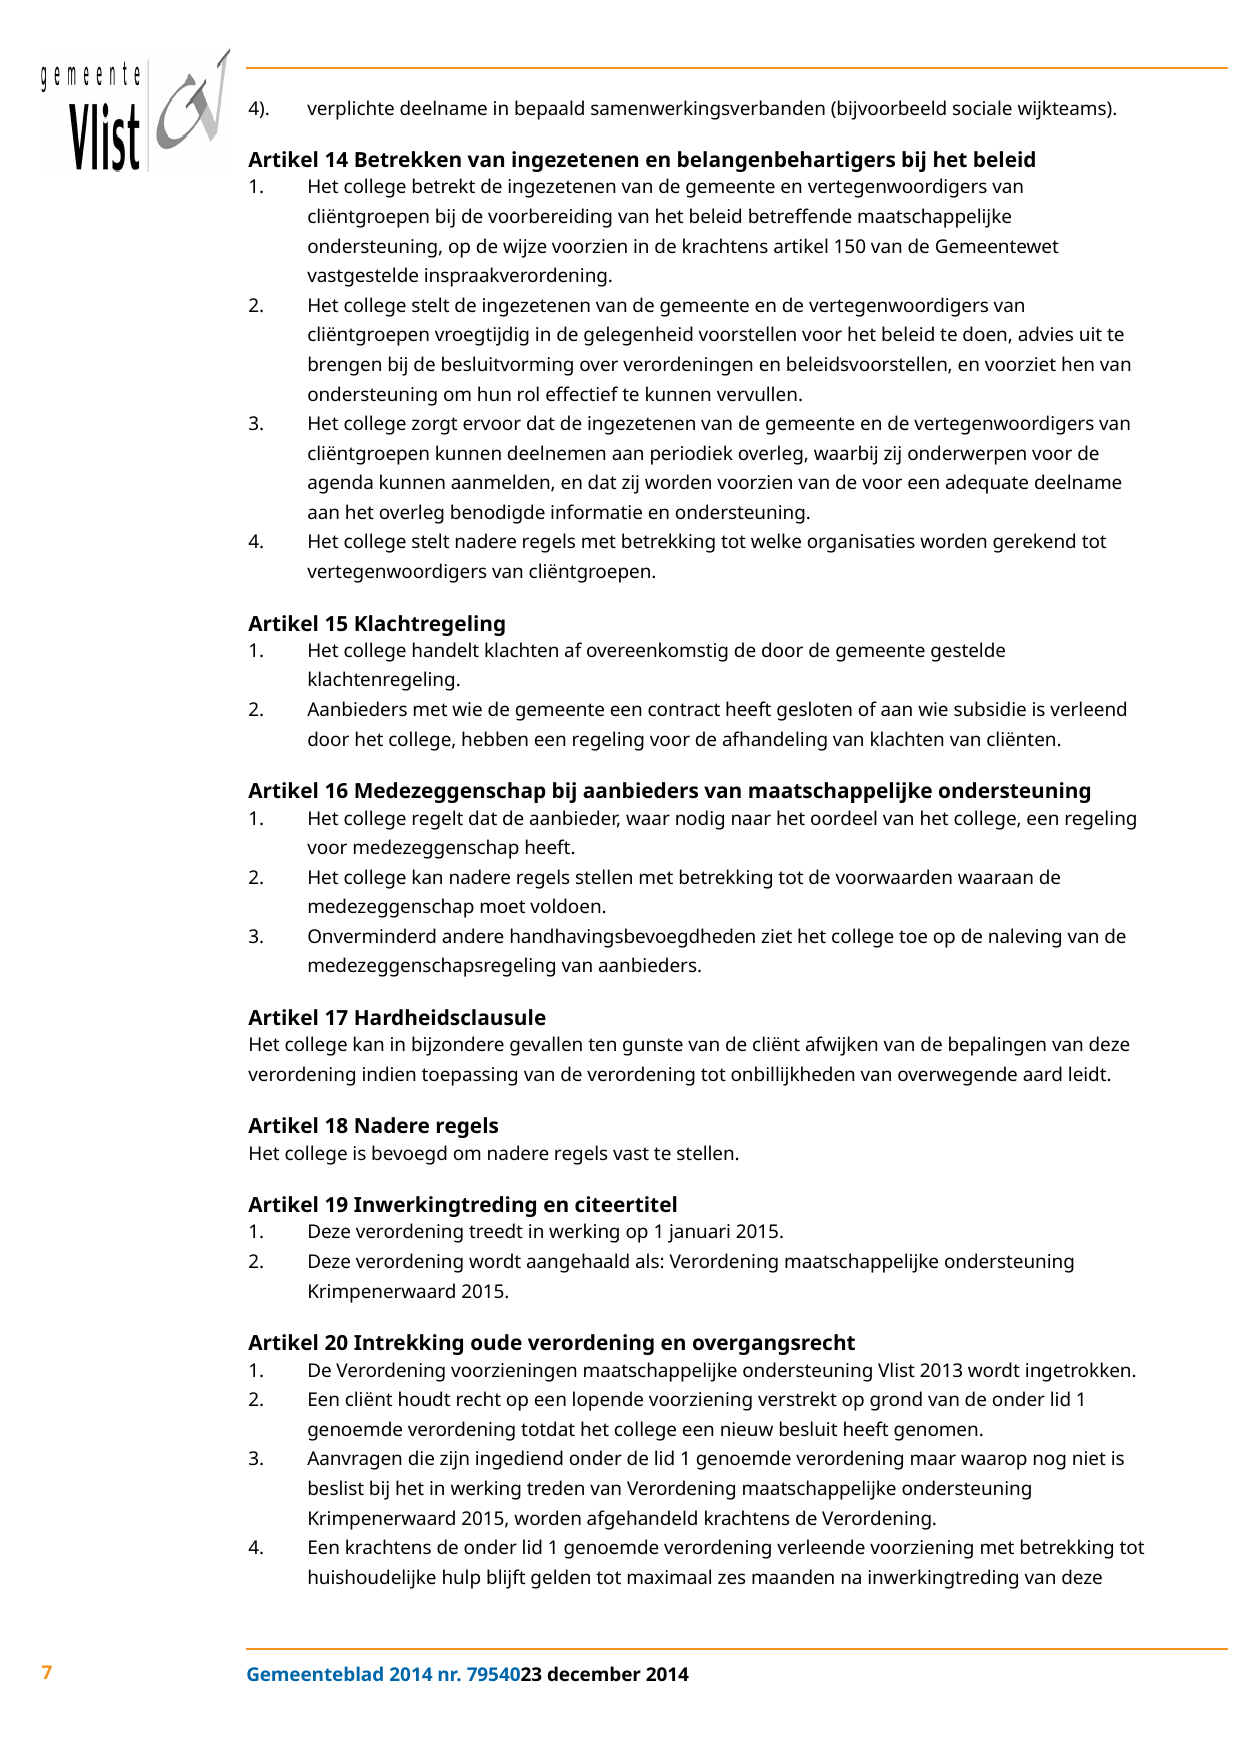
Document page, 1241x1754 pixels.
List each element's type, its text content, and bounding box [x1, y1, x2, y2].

list Het college kan nadere regels stellen met betrekking tot de voorwaarden waaraan de medezeggenschap moet voldoen. [248, 864, 1152, 919]
text Artikel 18 Nadere regels [248, 1111, 1152, 1140]
list Het college zorgt ervoor dat de ingezetenen van de gemeente en de vertegenwoordigers van cliëntgroepen kunnen deelnemen aan periodiek overleg, waarbij zij onderwerpen voor de agenda kunnen aanmelden, en dat zij worden voorzien van de voor een adequate deelname aan het overleg benodigde informatie en ondersteuning. [248, 410, 1152, 525]
list Het college betrekt de ingezetenen van de gemeente en vertegenwoordigers van cliëntgroepen bij de voorbereiding van het beleid betreffende maatschappelijke ondersteuning, op de wijze voorzien in de krachtens artikel 150 van de Gemeentewet vastgestelde inspraakverordening. [248, 174, 1152, 288]
list Het college stelt nadere regels met betrekking tot welke organisaties worden gerekend tot vertegenwoordigers van cliëntgroepen. [248, 529, 1152, 584]
text Het college is bevoegd om nadere regels vast te stellen. [248, 1140, 1152, 1166]
text Artikel 14 Betrekken van ingezetenen en belangenbehartigers bij het beleid [248, 145, 1152, 174]
text Artikel 17 Hardheidsclausule [248, 1003, 1152, 1031]
list Een krachtens de onder lid 1 genoemde verordening verleende voorziening met betrekking tot huishoudelijke hulp blijft gelden tot maximaal zes maanden na inwerkingtreding van deze [248, 1534, 1152, 1589]
text Artikel 16 Medezeggenschap bij aanbieders van maatschappelijke ondersteuning [248, 776, 1152, 805]
list Deze verordening wordt aangehaald als: Verordening maatschappelijke ondersteuning Krimpenerwaard 2015. [248, 1248, 1152, 1304]
list Aanbieders met wie de gemeente een contract heeft gesloten of aan wie subsidie is verleend door het college, hebben een regeling voor de afhandeling van klachten van cliënten. [248, 696, 1152, 752]
list verplichte deelname in bepaald samenwerkingsverbanden (bijvoorbeeld sociale wijkteams). [248, 95, 1152, 121]
text Het college kan in bijzondere gevallen ten gunste van de cliënt afwijken van de bepalingen van deze verordening indien toepassing van de verordening tot onbillijkheden van overwegende aard leidt. [248, 1031, 1152, 1087]
list Het college handelt klachten af overeenkomstig de door de gemeente gestelde klachtenregeling. [248, 637, 1152, 692]
list Onverminderd andere handhavingsbevoegdheden ziet het college toe op de naleving van de medezeggenschapsregeling van aanbieders. [248, 923, 1152, 978]
text Artikel 19 Inwerkingtreding en citeertitel [248, 1190, 1152, 1219]
picture [41, 47, 231, 172]
list De Verordening voorzieningen maatschappelijke ondersteuning Vlist 2013 wordt ingetrokken. [248, 1357, 1152, 1382]
list Aanvragen die zijn ingediend onder de lid 1 genoemde verordening maar waarop nog niet is beslist bij het in werking treden van Verordening maatschappelijke ondersteuning Krimpenerwaard 2015, worden afgehandeld krachtens de Verordening. [248, 1446, 1152, 1530]
list Deze verordening treedt in werking op 1 januari 2015. [248, 1219, 1152, 1244]
text Artikel 20 Intrekking oude verordening en overgangsrecht [248, 1328, 1152, 1357]
list Een cliënt houdt recht op een lopende voorziening verstrekt op grond van de onder lid 1 genoemde verordening totdat het college een nieuw besluit heeft genomen. [248, 1386, 1152, 1442]
list Het college regelt dat de aanbieder, waar nodig naar het oordeel van het college, een regeling voor medezeggenschap heeft. [248, 805, 1152, 860]
list Het college stelt de ingezetenen van de gemeente en de vertegenwoordigers van cliëntgroepen vroegtijdig in de gelegenheid voorstellen voor het beleid te doen, advies uit te brengen bij de besluitvorming over verordeningen en beleidsvoorstellen, en voorziet hen van ondersteuning om hun rol effectief te kunnen vervullen. [248, 292, 1152, 406]
text Artikel 15 Klachtregeling [248, 609, 1152, 637]
